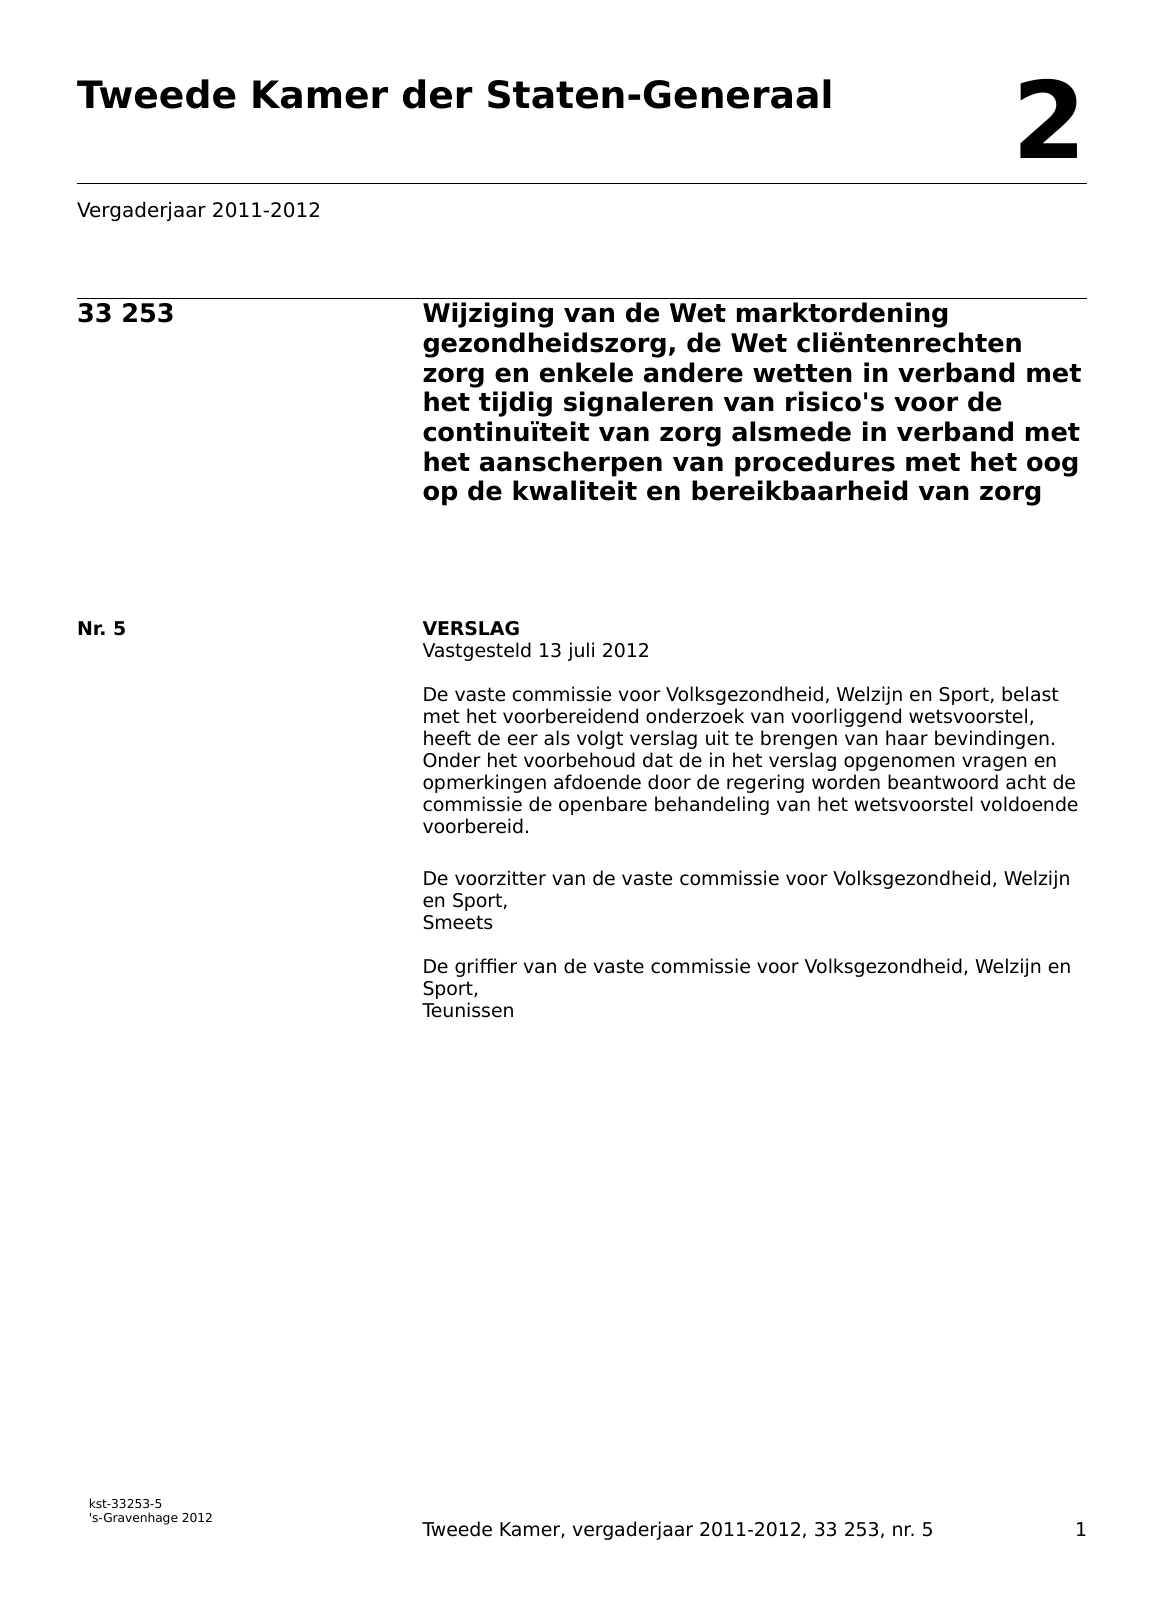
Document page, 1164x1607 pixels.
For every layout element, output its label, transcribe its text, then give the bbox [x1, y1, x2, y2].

subtitle 33 253 Wijziging van de Wet marktordening gezondheidszorg, de Wet cliëntenrechten zorg en enkele andere wetten in verband met het tijdig signaleren van risico's voor de continuïteit van zorg alsmede in verband met het aanscherpen van procedures met het oog op de kwaliteit en bereikbaarheid van zorg [77, 299, 1087, 507]
text De vaste commissie voor Volksgezondheid, Welzijn en Sport, belast met het voorbereidend onderzoek van voorliggend wetsvoorstel, heeft de eer als volgt verslag uit te brengen van haar bevindingen. [422, 684, 1087, 750]
text Onder het voorbehoud dat de in het verslag opgenomen vragen en opmerkingen afdoende door de regering worden beantwoord acht de commissie de openbare behandeling van het wetsvoorstel voldoende voorbereid. [422, 750, 1087, 838]
subtitle Nr. 5 VERSLAG [77, 618, 1087, 640]
text De voorzitter van de vaste commissie voor Volksgezondheid, Welzijn en Sport, Smeets [422, 868, 1087, 934]
text kst-33253-5 [88, 1497, 323, 1511]
text Vastgesteld 13 juli 2012 [422, 640, 1087, 662]
table_header Tweede Kamer der Staten-Generaal [77, 59, 886, 183]
text De griffier van de vaste commissie voor Volksgezondheid, Welzijn en Sport, Teunissen [422, 956, 1087, 1022]
table_header 2 [886, 59, 1087, 183]
table_cell Vergaderjaar 2011-2012 [77, 184, 1087, 298]
text 's-Gravenhage 2012 [88, 1511, 323, 1525]
